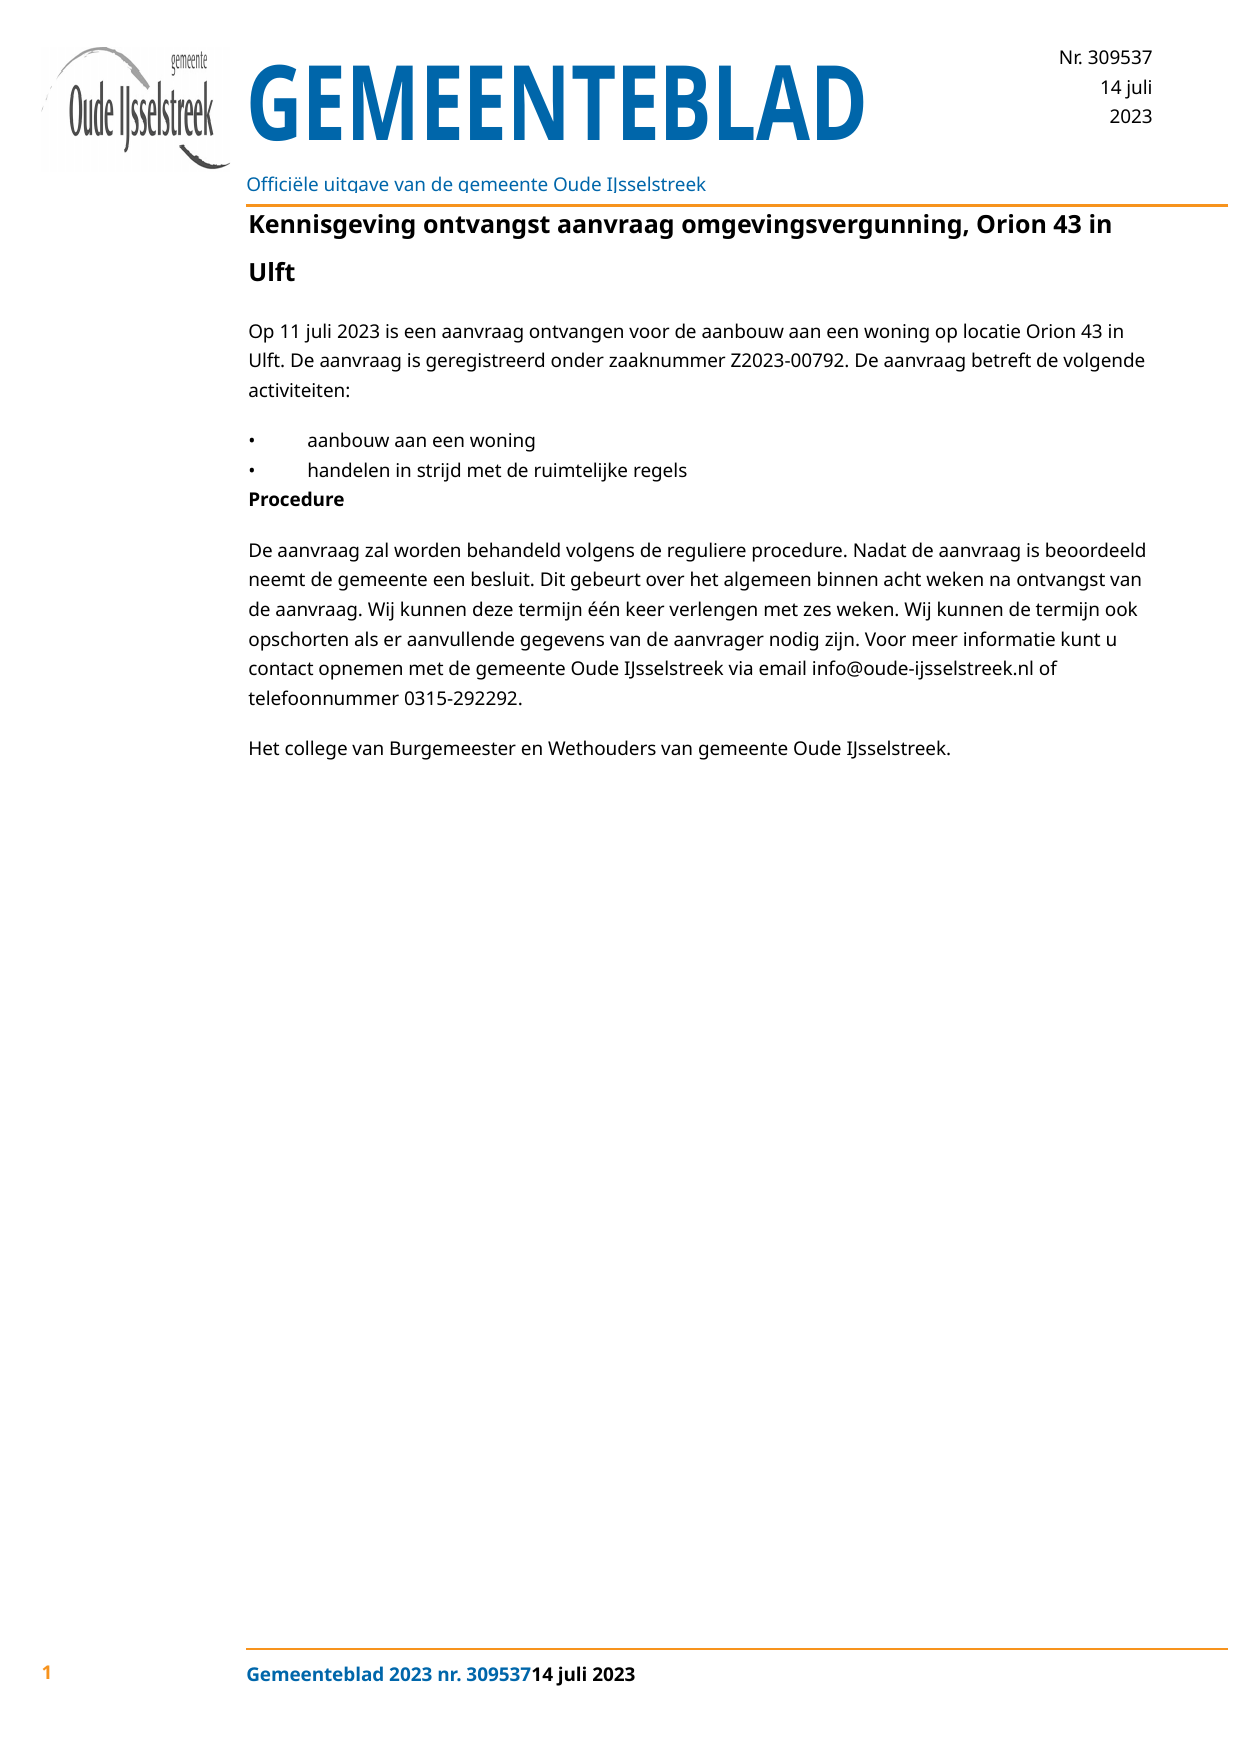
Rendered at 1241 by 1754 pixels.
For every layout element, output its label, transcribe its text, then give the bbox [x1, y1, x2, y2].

text De aanvraag zal worden behandeld volgens de reguliere procedure. Nadat de aanvraag is beoordeeld neemt de gemeente een besluit. Dit gebeurt over het algemeen binnen acht weken na ontvangst van de aanvraag. Wij kunnen deze termijn één keer verlengen met zes weken. Wij kunnen de termijn ook opschorten als er aanvullende gegevens van de aanvrager nodig zijn. Voor meer informatie kunt u contact opnemen met de gemeente Oude IJsselstreek via email info@oude-ijsselstreek.nl of telefoonnummer 0315-292292. [248, 537, 1152, 711]
text Het college van Burgemeester en Wethouders van gemeente Oude IJsselstreek. [248, 735, 1152, 761]
list aanbouw aan een woning [248, 427, 1152, 453]
text Procedure [248, 487, 1152, 512]
text Kennisgeving ontvangst aanvraag omgevingsvergunning, Orion 43 in Ulft [248, 207, 1152, 288]
text Op 11 juli 2023 is een aanvraag ontvangen voor de aanbouw aan een woning op locatie Orion 43 in Ulft. De aanvraag is geregistreerd onder zaaknummer Z2023-00792. De aanvraag betreft de volgende activiteiten: [248, 318, 1152, 403]
picture [41, 47, 231, 172]
list handelen in strijd met de ruimtelijke regels [248, 457, 1152, 483]
